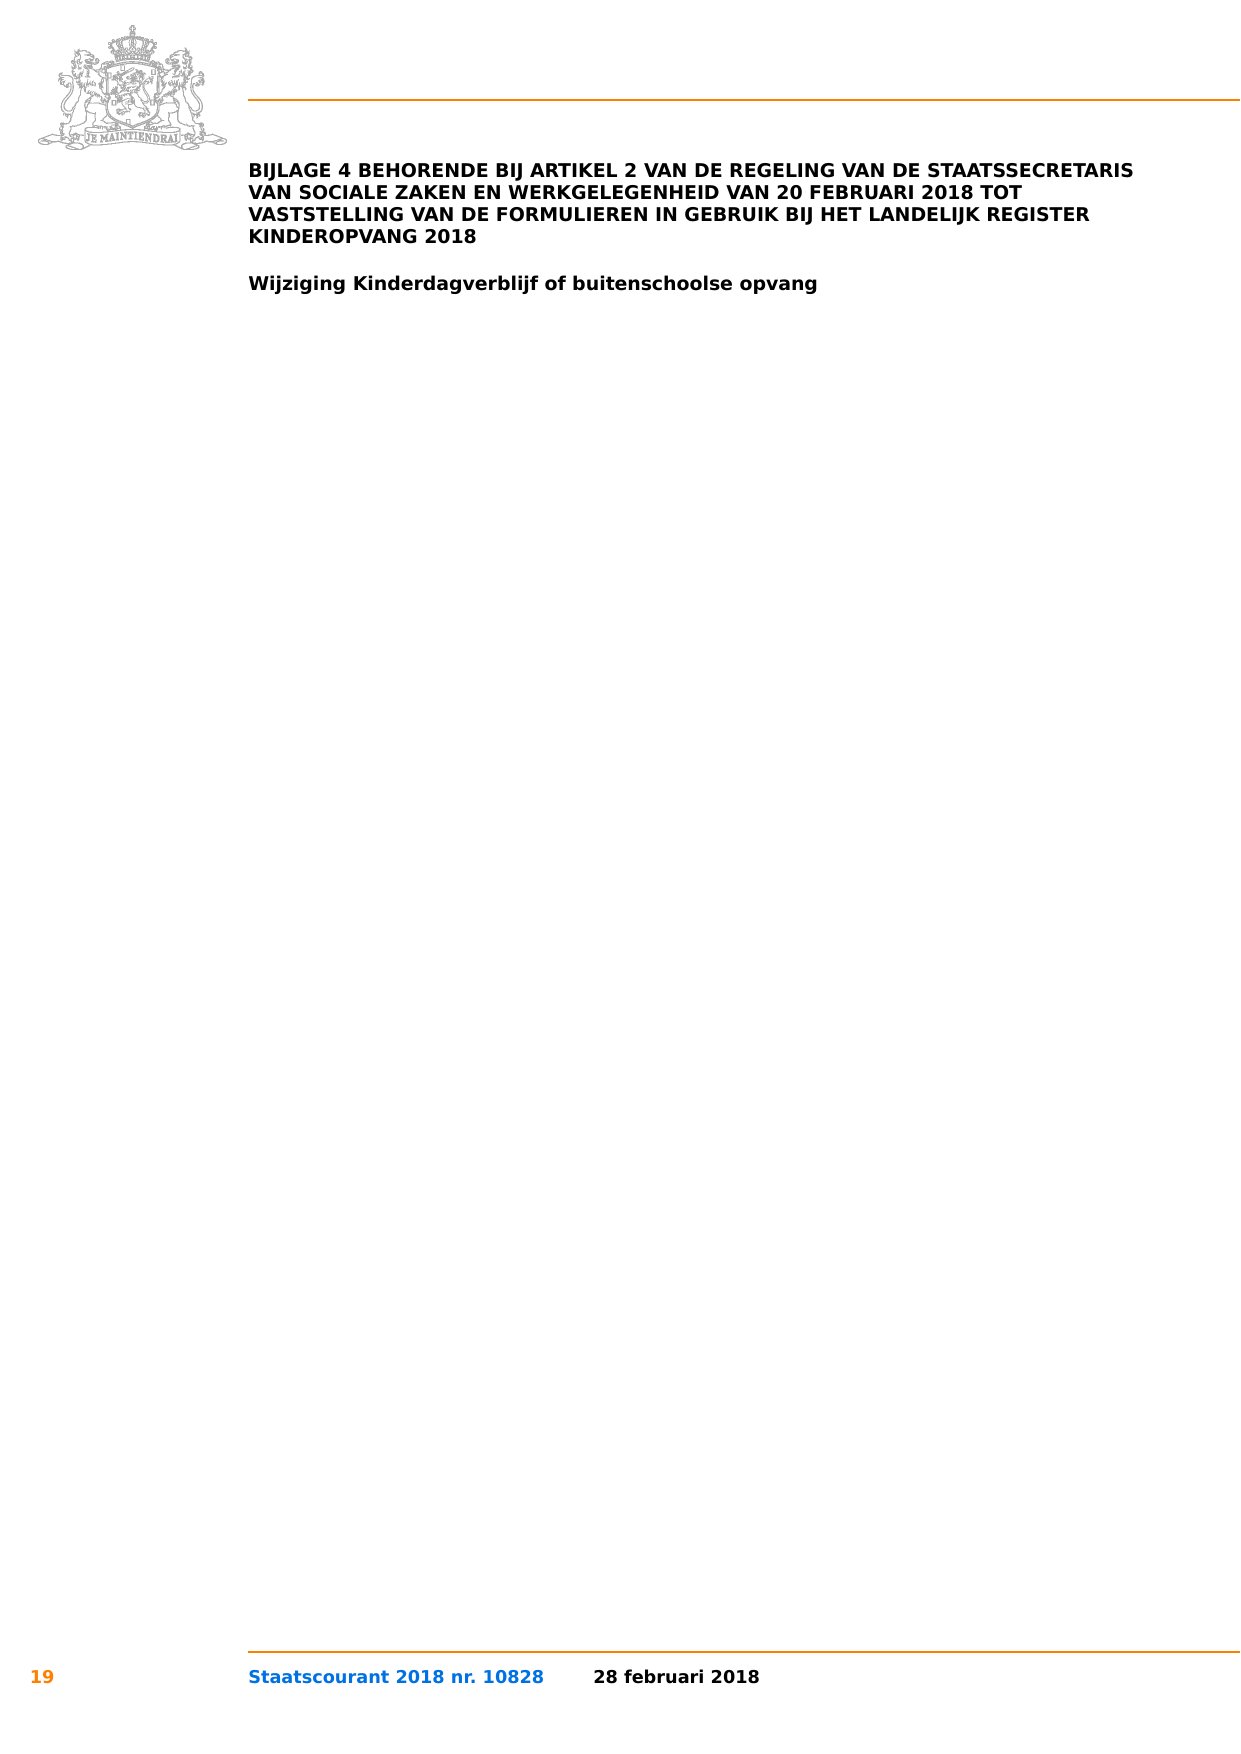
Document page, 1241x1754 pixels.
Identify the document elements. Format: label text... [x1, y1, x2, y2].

subtitle BIJLAGE 4 BEHORENDE BIJ ARTIKEL 2 VAN DE REGELING VAN DE STAATSSECRETARIS VAN SOCIALE ZAKEN EN WERKGELEGENHEID VAN 20 FEBRUARI 2018 TOT VASTSTELLING VAN DE FORMULIEREN IN GEBRUIK BIJ HET LANDELIJK REGISTER KINDEROPVANG 2018 [248, 160, 1163, 248]
subtitle Wijziging Kinderdagverblijf of buitenschoolse opvang [248, 273, 1163, 295]
picture [38, 25, 227, 150]
